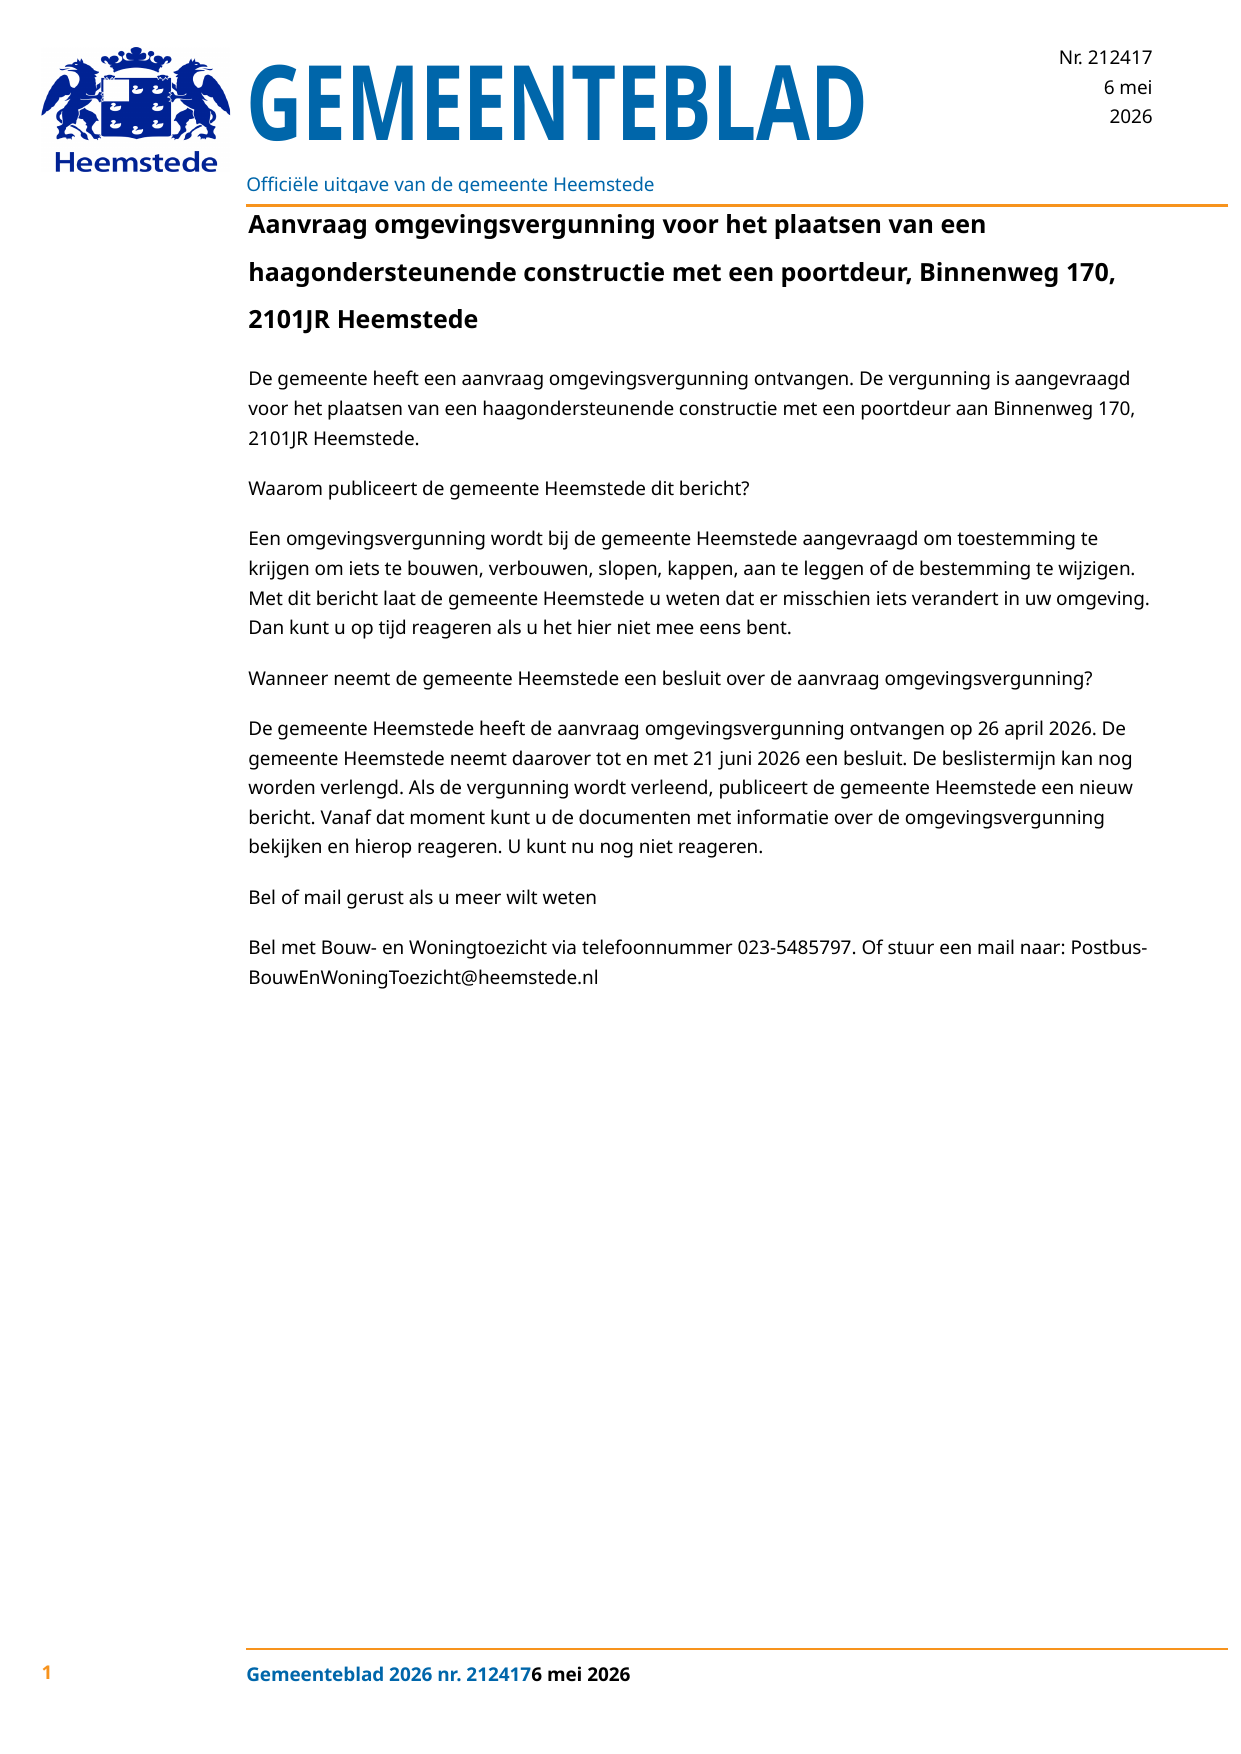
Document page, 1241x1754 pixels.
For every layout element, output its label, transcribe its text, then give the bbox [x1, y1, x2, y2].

text Bel of mail gerust als u meer wilt weten [248, 884, 1152, 909]
picture [41, 47, 231, 172]
text Waarom publiceert de gemeente Heemstede dit bericht? [248, 475, 1152, 501]
text Aanvraag omgevingsvergunning voor het plaatsen van een haagondersteunende constructie met een poortdeur, Binnenweg 170, 2101JR Heemstede [248, 207, 1152, 336]
text Een omgevingsvergunning wordt bij de gemeente Heemstede aangevraagd om toestemming te krijgen om iets te bouwen, verbouwen, slopen, kappen, aan te leggen of de bestemming te wijzigen. Met dit bericht laat de gemeente Heemstede u weten dat er misschien iets verandert in uw omgeving. Dan kunt u op tijd reageren als u het hier niet mee eens bent. [248, 526, 1152, 640]
text De gemeente Heemstede heeft de aanvraag omgevingsvergunning ontvangen op 26 april 2026. De gemeente Heemstede neemt daarover tot en met 21 juni 2026 een besluit. De beslistermijn kan nog worden verlengd. Als de vergunning wordt verleend, publiceert de gemeente Heemstede een nieuw bericht. Vanaf dat moment kunt u de documenten met informatie over de omgevingsvergunning bekijken en hierop reageren. U kunt nu nog niet reageren. [248, 715, 1152, 859]
text De gemeente heeft een aanvraag omgevingsvergunning ontvangen. De vergunning is aangevraagd voor het plaatsen van een haagondersteunende constructie met een poortdeur aan Binnenweg 170, 2101JR Heemstede. [248, 366, 1152, 450]
text Bel met Bouw- en Woningtoezicht via telefoonnummer 023-5485797. Of stuur een mail naar: Postbus-BouwEnWoningToezicht@heemstede.nl [248, 934, 1152, 989]
text Wanneer neemt de gemeente Heemstede een besluit over de aanvraag omgevingsvergunning? [248, 665, 1152, 690]
